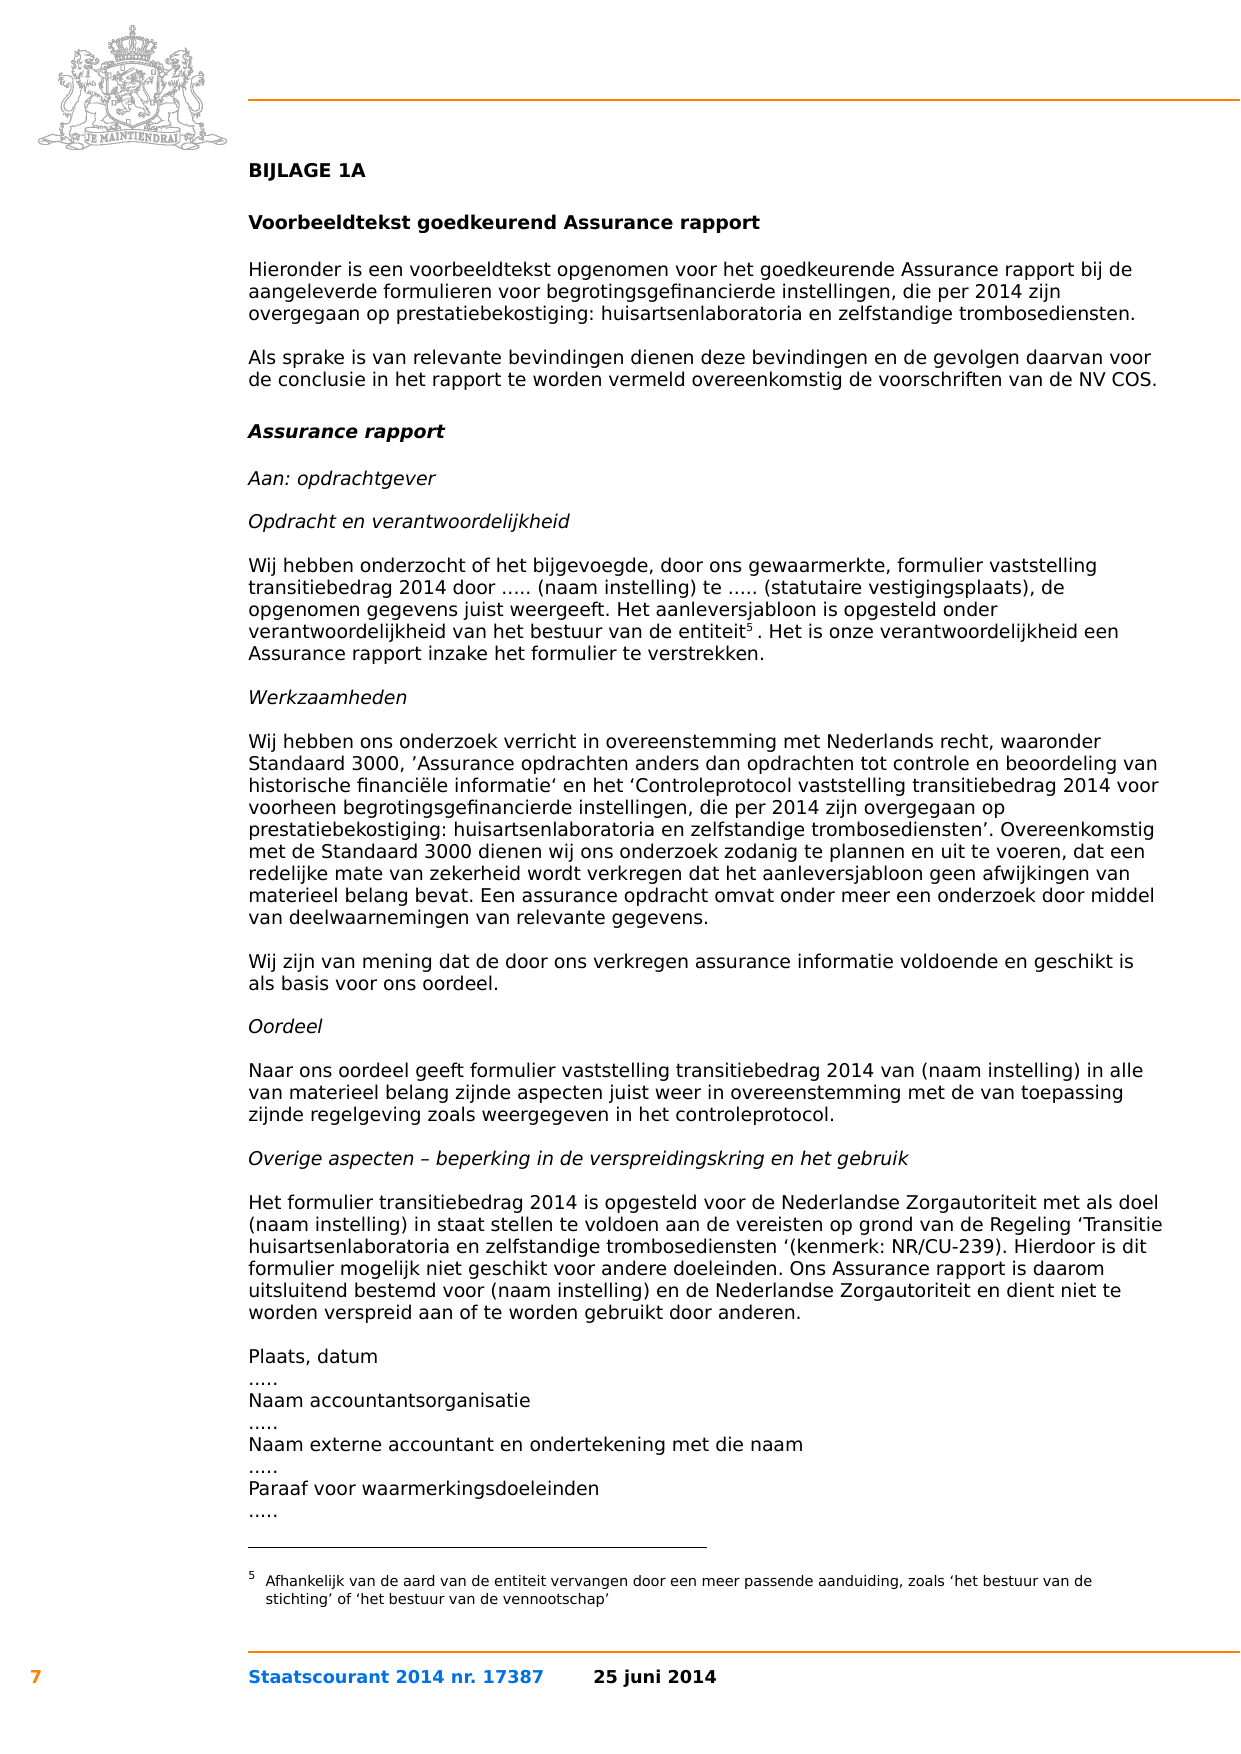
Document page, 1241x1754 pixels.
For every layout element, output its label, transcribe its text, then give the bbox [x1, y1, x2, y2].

text Naam externe accountant en ondertekening met die naam [248, 1434, 1163, 1456]
text Aan: opdrachtgever [248, 468, 1163, 489]
text ..... [248, 1499, 1163, 1522]
text Naam accountantsorganisatie [248, 1390, 1163, 1412]
subtitle Oordeel [248, 1016, 1163, 1038]
text ..... [248, 1412, 1163, 1434]
text Wij hebben ons onderzoek verricht in overeenstemming met Nederlands recht, waaronder Standaard 3000, ’Assurance opdrachten anders dan opdrachten tot controle en beoordeling van historische financiële informatie‘ en het ‘Controleprotocol vaststelling transitiebedrag 2014 voor voorheen begrotingsgefinancierde instellingen, die per 2014 zijn overgegaan op prestatiebekostiging: huisartsenlaboratoria en zelfstandige trombosediensten’. Overeenkomstig met de Standaard 3000 dienen wij ons onderzoek zodanig te plannen en uit te voeren, dat een redelijke mate van zekerheid wordt verkregen dat het aanleversjabloon geen afwijkingen van materieel belang bevat. Een assurance opdracht omvat onder meer een onderzoek door middel van deelwaarnemingen van relevante gegevens. [248, 731, 1163, 929]
text ..... [248, 1368, 1163, 1390]
subtitle Assurance rapport [248, 421, 1163, 443]
text Paraaf voor waarmerkingsdoeleinden [248, 1478, 1163, 1499]
text Als sprake is van relevante bevindingen dienen deze bevindingen en de gevolgen daarvan voor de conclusie in het rapport te worden vermeld overeenkomstig de voorschriften van de NV COS. [248, 347, 1163, 391]
subtitle Werkzaamheden [248, 687, 1163, 709]
text ..... [248, 1456, 1163, 1478]
text Wij zijn van mening dat de door ons verkregen assurance informatie voldoende en geschikt is als basis voor ons oordeel. [248, 951, 1163, 994]
picture [38, 25, 227, 150]
subtitle Overige aspecten – beperking in de verspreidingskring en het gebruik [248, 1148, 1163, 1170]
text Wij hebben onderzocht of het bijgevoegde, door ons gewaarmerkte, formulier vaststelling transitiebedrag 2014 door ..... (naam instelling) te ..... (statutaire vestigingsplaats), de opgenomen gegevens juist weergeeft. Het aanleversjabloon is opgesteld onder verantwoordelijkheid van het bestuur van de entiteit. Het is onze verantwoordelijkheid een Assurance rapport inzake het formulier te verstrekken. [248, 555, 1163, 665]
text Plaats, datum [248, 1346, 1163, 1368]
text Opdracht en verantwoordelijkheid [248, 511, 1163, 533]
text Naar ons oordeel geeft formulier vaststelling transitiebedrag 2014 van (naam instelling) in alle van materieel belang zijnde aspecten juist weer in overeenstemming met de van toepassing zijnde regelgeving zoals weergegeven in het controleprotocol. [248, 1060, 1163, 1126]
text Het formulier transitiebedrag 2014 is opgesteld voor de Nederlandse Zorgautoriteit met als doel (naam instelling) in staat stellen te voldoen aan de vereisten op grond van de Regeling ‘Transitie huisartsenlaboratoria en zelfstandige trombosediensten ‘(kenmerk: NR/CU-239). Hierdoor is dit formulier mogelijk niet geschikt voor andere doeleinden. Ons Assurance rapport is daarom uitsluitend bestemd voor (naam instelling) en de Nederlandse Zorgautoriteit en dient niet te worden verspreid aan of te worden gebruikt door anderen. [248, 1192, 1163, 1324]
text Hieronder is een voorbeeldtekst opgenomen voor het goedkeurende Assurance rapport bij de aangeleverde formulieren voor begrotingsgefinancierde instellingen, die per 2014 zijn overgegaan op prestatiebekostiging: huisartsenlaboratoria en zelfstandige trombosediensten. [248, 259, 1163, 325]
subtitle BIJLAGE 1A [248, 160, 1163, 182]
text Afhankelijk van de aard van de entiteit vervangen door een meer passende aanduiding, zoals ‘het bestuur van de stichting’ of ‘het bestuur van de vennootschap’ [248, 1569, 1163, 1608]
subtitle Voorbeeldtekst goedkeurend Assurance rapport [248, 212, 1163, 234]
